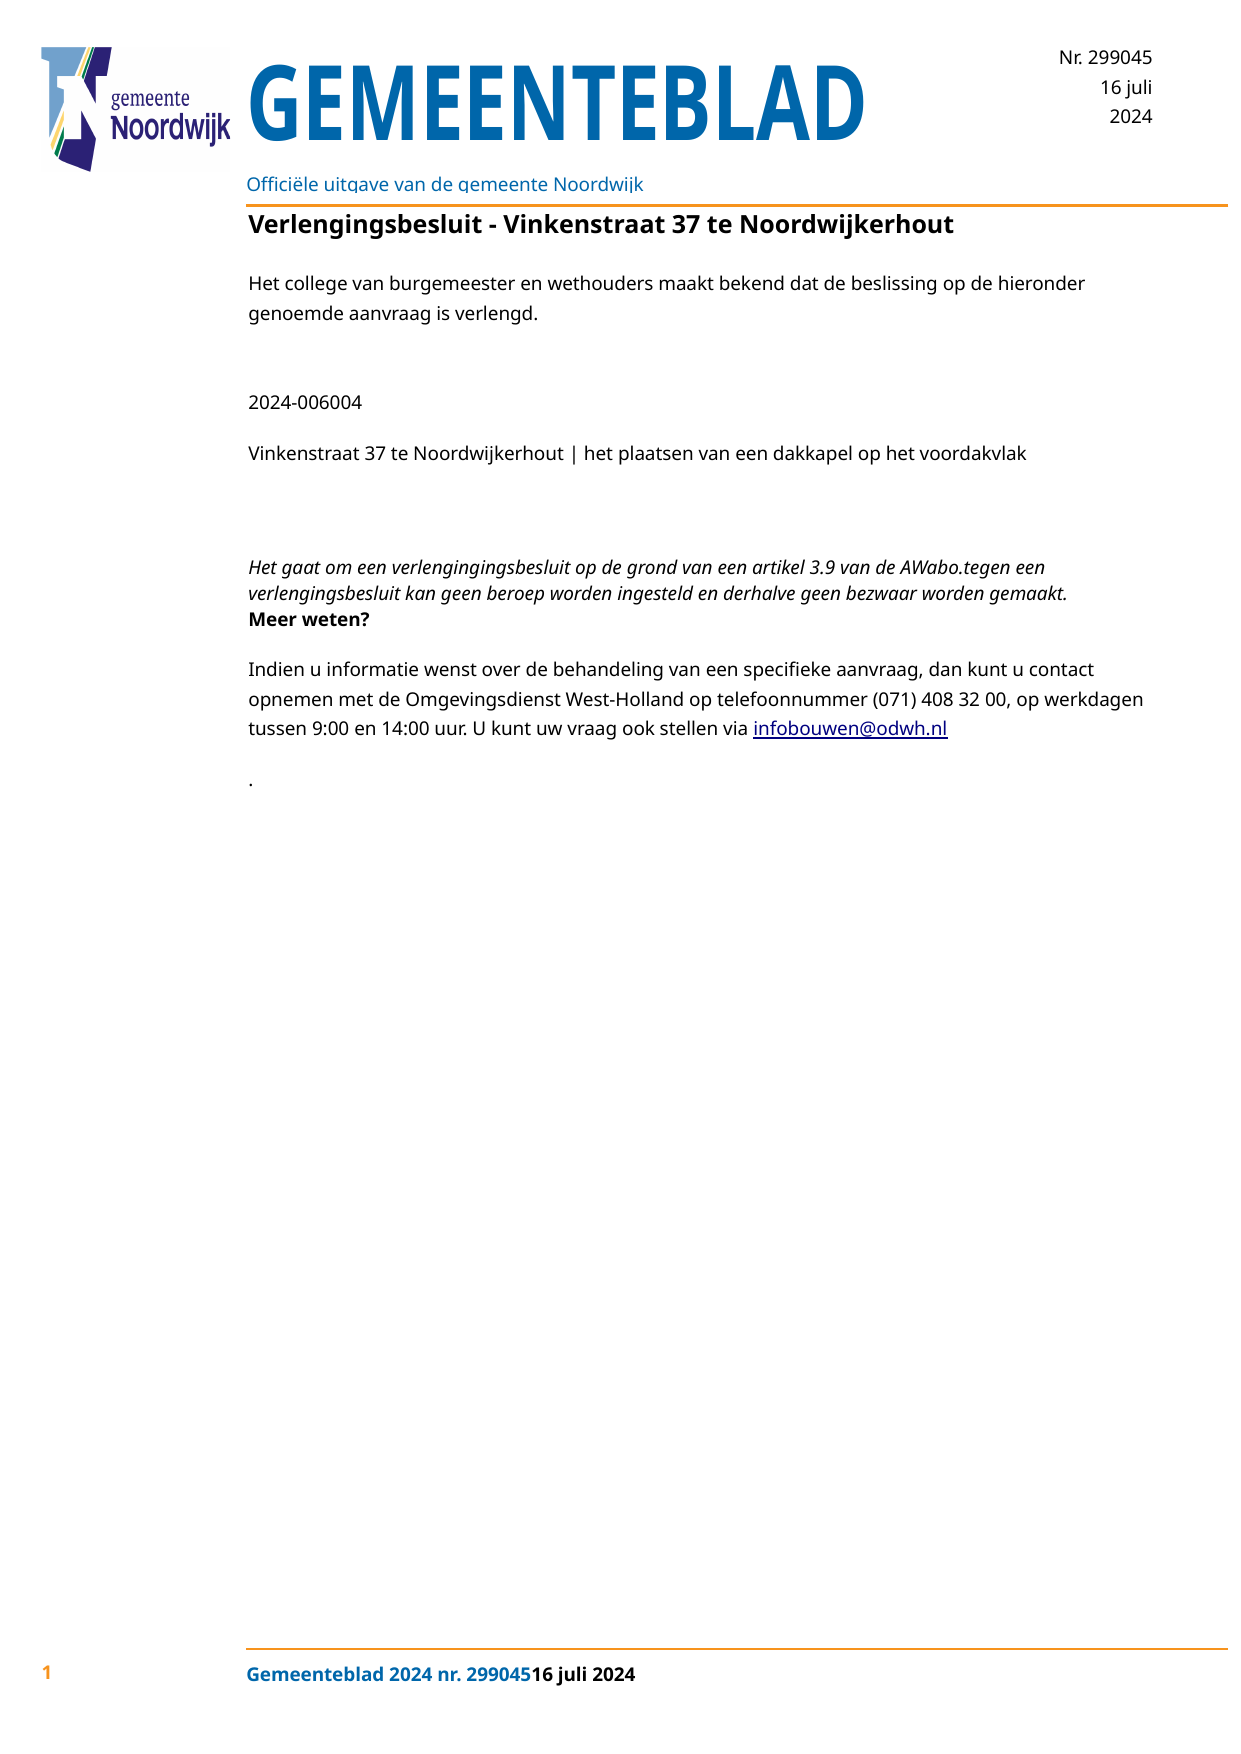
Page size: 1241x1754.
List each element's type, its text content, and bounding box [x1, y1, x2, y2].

text . [248, 766, 1152, 792]
text Meer weten? [248, 606, 1152, 632]
picture [41, 47, 231, 172]
text Verlengingsbesluit - Vinkenstraat 37 te Noordwijkerhout [248, 207, 1152, 241]
text 2024-006004 [248, 389, 1152, 415]
text Vinkenstraat 37 te Noordwijkerhout | het plaatsen van een dakkapel op het voordakvlak [248, 440, 1152, 466]
text Indien u informatie wenst over de behandeling van een specifieke aanvraag, dan kunt u contact opnemen met de Omgevingsdienst West-Holland op telefoonnummer (071) 408 32 00, op werkdagen tussen 9:00 en 14:00 uur. U kunt uw vraag ook stellen via infobouwen@odwh.nl [248, 656, 1152, 741]
text Het college van burgemeester en wethouders maakt bekend dat de beslissing op de hieronder genoemde aanvraag is verlengd. [248, 270, 1152, 326]
text Het gaat om een verlengingingsbesluit op de grond van een artikel 3.9 van de AWabo.tegen een verlengingsbesluit kan geen beroep worden ingesteld en derhalve geen bezwaar worden gemaakt. [248, 554, 1152, 606]
